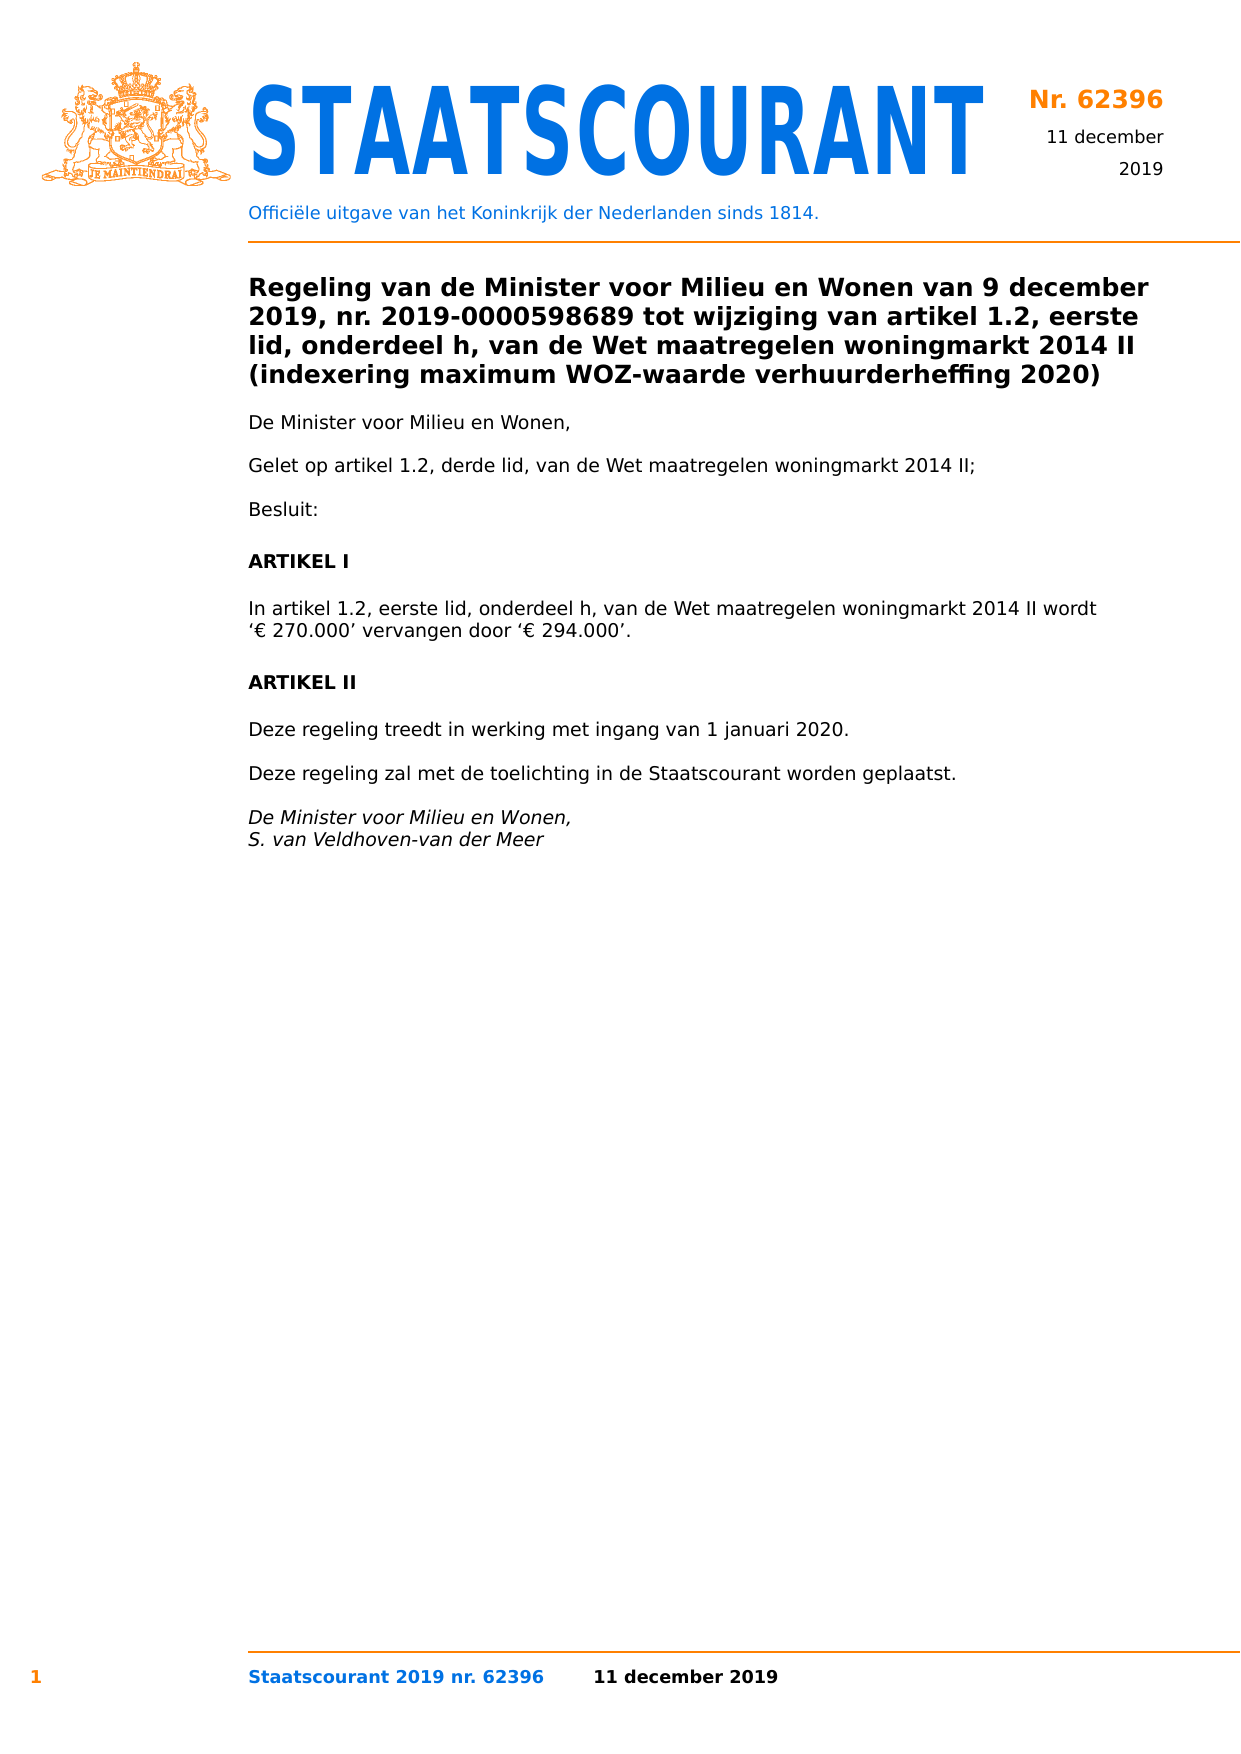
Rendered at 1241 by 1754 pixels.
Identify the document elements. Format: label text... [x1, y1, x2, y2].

text Deze regeling zal met de toelichting in de Staatscourant worden geplaatst. [248, 763, 1163, 785]
table_cell Officiële uitgave van het Koninkrijk der Nederlanden sinds 1814. [248, 203, 1240, 241]
subtitle ARTIKEL II [248, 672, 1163, 694]
table_header STAATSCOURANT [248, 62, 998, 203]
table_cell 2019 [998, 153, 1240, 203]
table_header [25, 62, 248, 241]
text De Minister voor Milieu en Wonen, [248, 412, 1163, 433]
text Deze regeling treedt in werking met ingang van 1 januari 2020. [248, 719, 1163, 741]
subtitle Regeling van de Minister voor Milieu en Wonen van 9 december 2019, nr. 2019-0000598689 tot wijziging van artikel 1.2, eerste lid, onderdeel h, van de Wet maatregelen woningmarkt 2014 II (indexering maximum WOZ-waarde verhuurderheffing 2020) [248, 273, 1163, 390]
table_cell 11 december [998, 121, 1240, 153]
text Besluit: [248, 499, 1163, 521]
table_header Nr. 62396 [998, 62, 1240, 121]
text In artikel 1.2, eerste lid, onderdeel h, van de Wet maatregelen woningmarkt 2014 II wordt ‘€ 270.000’ vervangen door ‘€ 294.000’. [248, 598, 1163, 642]
text De Minister voor Milieu en Wonen, S. van Veldhoven-van der Meer [248, 807, 1163, 851]
subtitle ARTIKEL I [248, 551, 1163, 573]
picture [41, 62, 231, 186]
text Gelet op artikel 1.2, derde lid, van de Wet maatregelen woningmarkt 2014 II; [248, 455, 1163, 477]
